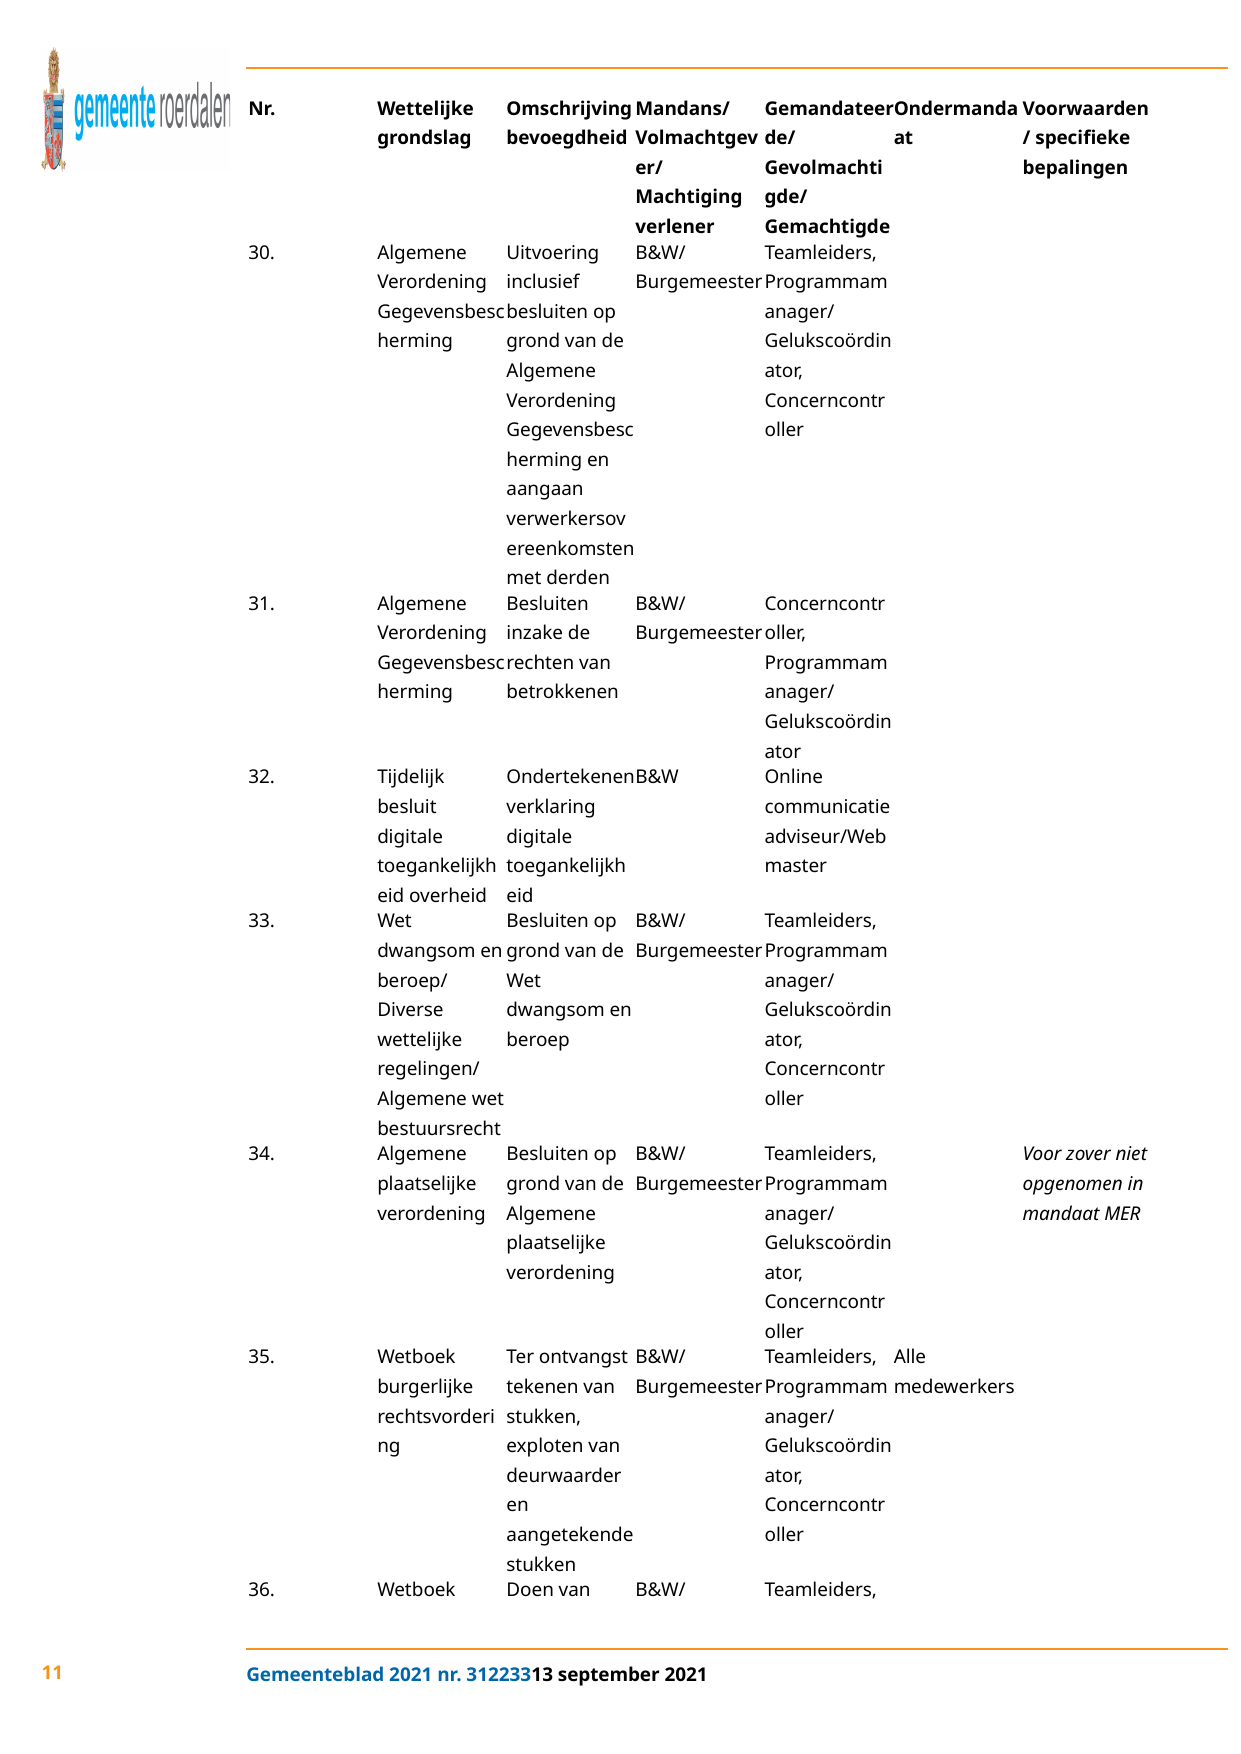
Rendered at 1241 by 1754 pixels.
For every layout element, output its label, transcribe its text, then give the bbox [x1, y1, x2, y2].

table_cell Online communicatieadviseur/Webmaster [764, 764, 893, 908]
table_cell B&W/ Burgemeester [635, 239, 764, 590]
table_cell Wetboek [377, 1577, 506, 1602]
table_header Wettelijke grondslag [377, 95, 506, 239]
table_cell 31. [248, 590, 377, 764]
table_cell Besluiten op grond van de Algemene plaatselijke verordening [506, 1141, 635, 1344]
table_cell Concerncontroller, Programmamanager/Gelukscoördinator [764, 590, 893, 764]
table_cell Doen van [506, 1577, 635, 1602]
table_cell Ondertekenen verklaring digitale toegankelijkheid [506, 764, 635, 908]
table_cell Uitvoering inclusief besluiten op grond van de Algemene Verordening Gegevensbescherming en aangaan verwerkersovereenkomsten met derden [506, 239, 635, 590]
table_cell Teamleiders, Programmamanager/Gelukscoördinator, Concerncontroller [764, 1344, 893, 1577]
table_cell 30. [248, 239, 377, 590]
table_cell 36. [248, 1577, 377, 1602]
table_cell Besluiten op grond van de Wet dwangsom en beroep [506, 908, 635, 1141]
table_cell Besluiten inzake de rechten van betrokkenen [506, 590, 635, 764]
table_cell [1023, 1577, 1152, 1602]
table_cell Algemene Verordening Gegevensbescherming [377, 590, 506, 764]
table_cell B&W/ Burgemeester [635, 908, 764, 1141]
table_cell [894, 239, 1022, 590]
table_cell [894, 1577, 1022, 1602]
table_header Omschrijving bevoegdheid [506, 95, 635, 239]
table_cell B&W/ Burgemeester [635, 1141, 764, 1344]
table_cell 33. [248, 908, 377, 1141]
table_cell 34. [248, 1141, 377, 1344]
table_cell Teamleiders, Programmamanager/Gelukscoördinator, Concerncontroller [764, 239, 893, 590]
table_cell Alle medewerkers [894, 1344, 1022, 1577]
table_cell Tijdelijk besluit digitale toegankelijkheid overheid [377, 764, 506, 908]
table_cell Wetboek burgerlijke rechtsvordering [377, 1344, 506, 1577]
table_header Nr. [248, 95, 377, 239]
table_header Ondermandaat [894, 95, 1022, 239]
table_cell Wet dwangsom en beroep/ Diverse wettelijke regelingen/ Algemene wet bestuursrecht [377, 908, 506, 1141]
table_cell [1023, 908, 1152, 1141]
table_cell [1023, 590, 1152, 764]
table_cell Algemene Verordening Gegevensbescherming [377, 239, 506, 590]
table_header Gemandateerde/ Gevolmachtigde/ Gemachtigde [764, 95, 893, 239]
table_cell B&W/ Burgemeester [635, 590, 764, 764]
table_cell 32. [248, 764, 377, 908]
table_cell [1023, 1344, 1152, 1577]
table_cell Ter ontvangst tekenen van stukken, exploten van deurwaarder en aangetekende stukken [506, 1344, 635, 1577]
table_cell Teamleiders, Programmamanager/Gelukscoördinator, Concerncontroller [764, 1141, 893, 1344]
table_header Voorwaarden / specifieke bepalingen [1023, 95, 1152, 239]
table_cell B&W/ Burgemeester [635, 1344, 764, 1577]
picture [41, 47, 231, 172]
table_cell Voor zover niet opgenomen in mandaat MER [1023, 1141, 1152, 1344]
table_cell [894, 590, 1022, 764]
table_cell [894, 1141, 1022, 1344]
table_cell [1023, 764, 1152, 908]
table_cell [1023, 239, 1152, 590]
table_cell [894, 908, 1022, 1141]
table_cell 35. [248, 1344, 377, 1577]
table_header Mandans/ Volmachtgever/ Machtiging verlener [635, 95, 764, 239]
table_cell B&W [635, 764, 764, 908]
table_cell Teamleiders, Programmamanager/Gelukscoördinator, Concerncontroller [764, 908, 893, 1141]
table_cell [894, 764, 1022, 908]
table_cell B&W/ [635, 1577, 764, 1602]
table_cell Algemene plaatselijke verordening [377, 1141, 506, 1344]
table_cell Teamleiders, [764, 1577, 893, 1602]
